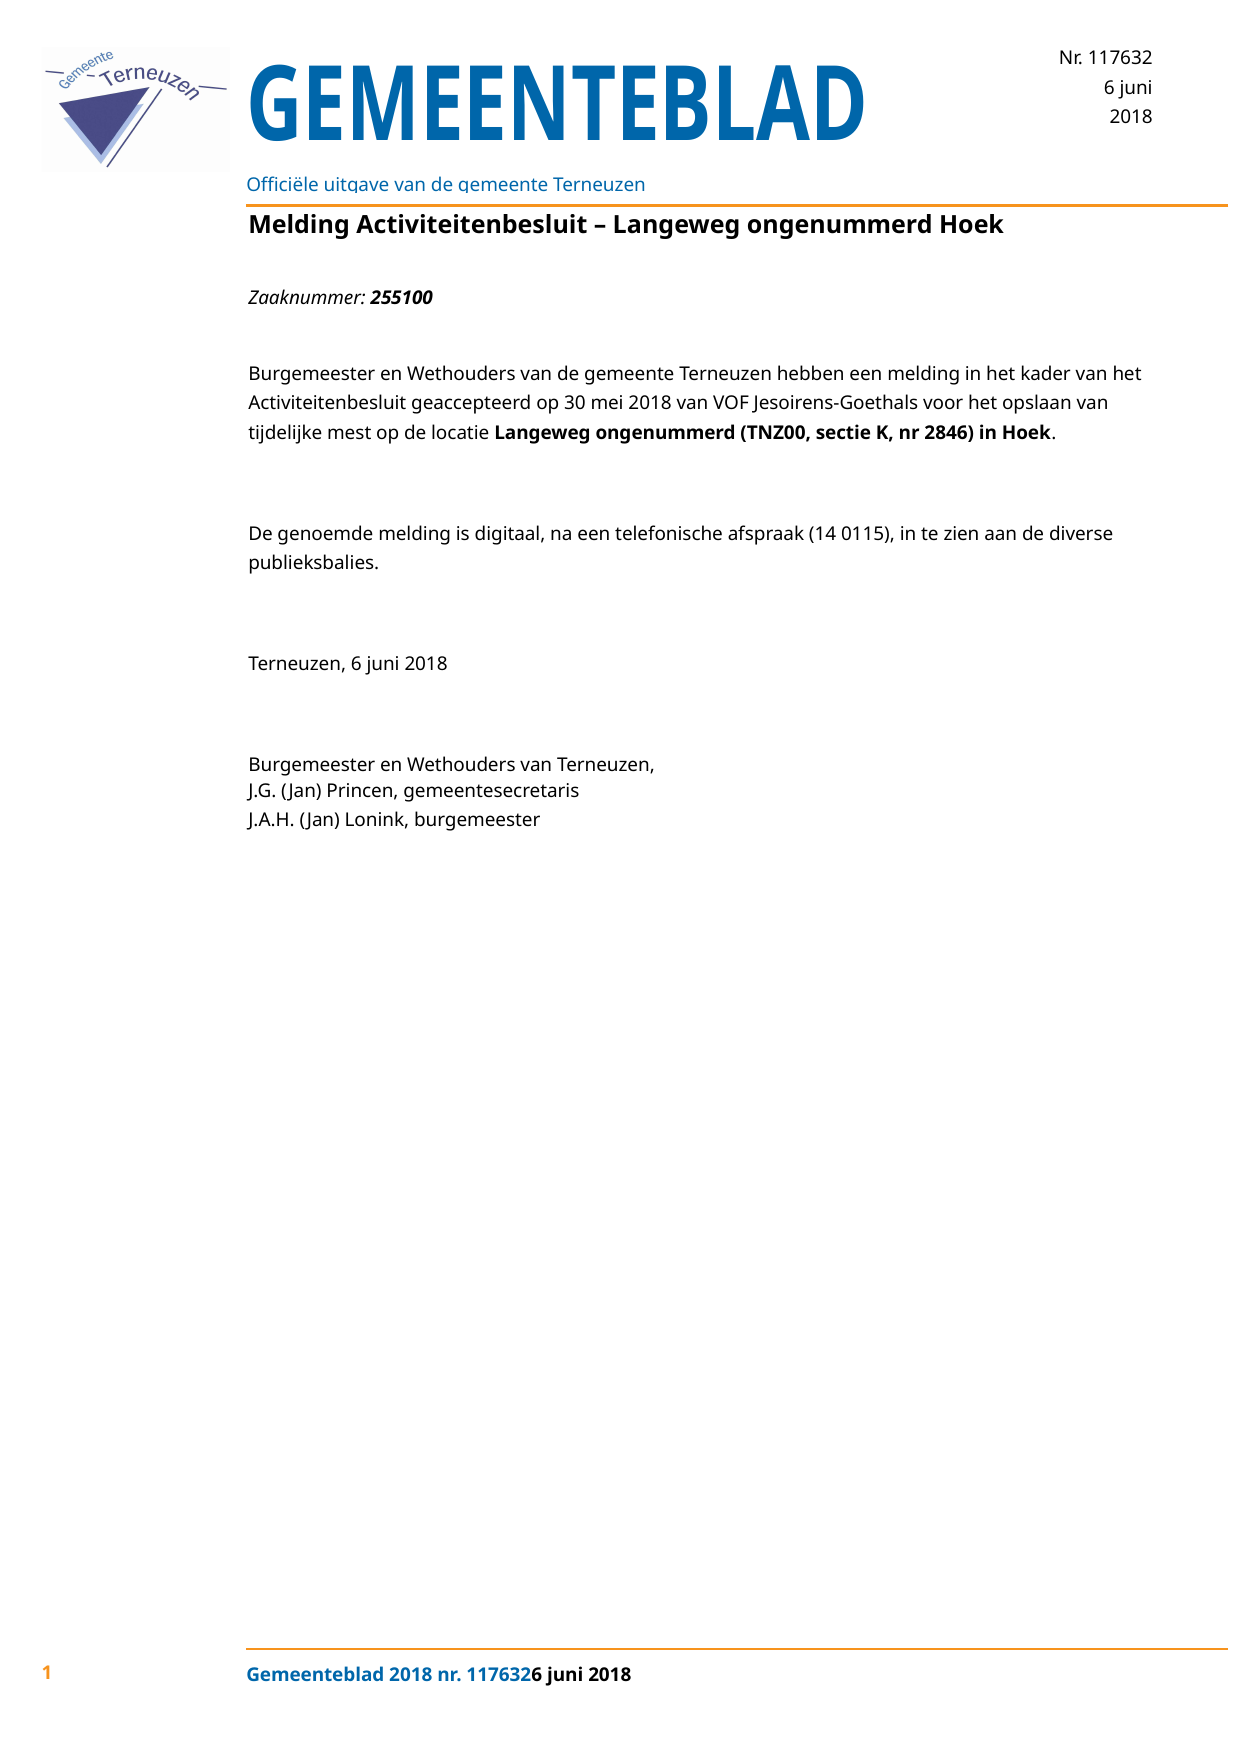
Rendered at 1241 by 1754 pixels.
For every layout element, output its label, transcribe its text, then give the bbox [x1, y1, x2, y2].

text Zaaknummer: 255100 [248, 284, 1152, 309]
table_cell J.G. (Jan) Princen, gemeentesecretaris J.A.H. (Jan) Lonink, burgemeester [248, 777, 700, 832]
text Terneuzen, 6 juni 2018 [248, 650, 1152, 676]
table_cell [248, 858, 700, 884]
picture [41, 47, 231, 172]
text Melding Activiteitenbesluit – Langeweg ongenummerd Hoek [248, 207, 1152, 241]
table_cell [248, 833, 1152, 858]
table_cell [700, 858, 1152, 884]
text Burgemeester en Wethouders van de gemeente Terneuzen hebben een melding in het kader van het Activiteitenbesluit geaccepteerd op 30 mei 2018 van VOF Jesoirens-Goethals voor het opslaan van tijdelijke mest op de locatie Langeweg ongenummerd (TNZ00, sectie K, nr 2846) in Hoek. [248, 360, 1152, 445]
table_cell [700, 777, 1152, 832]
table_header Burgemeester en Wethouders van Terneuzen, [248, 751, 1152, 777]
text De genoemde melding is digitaal, na een telefonische afspraak (14 0115), in te zien aan de diverse publieksbalies. [248, 520, 1152, 575]
